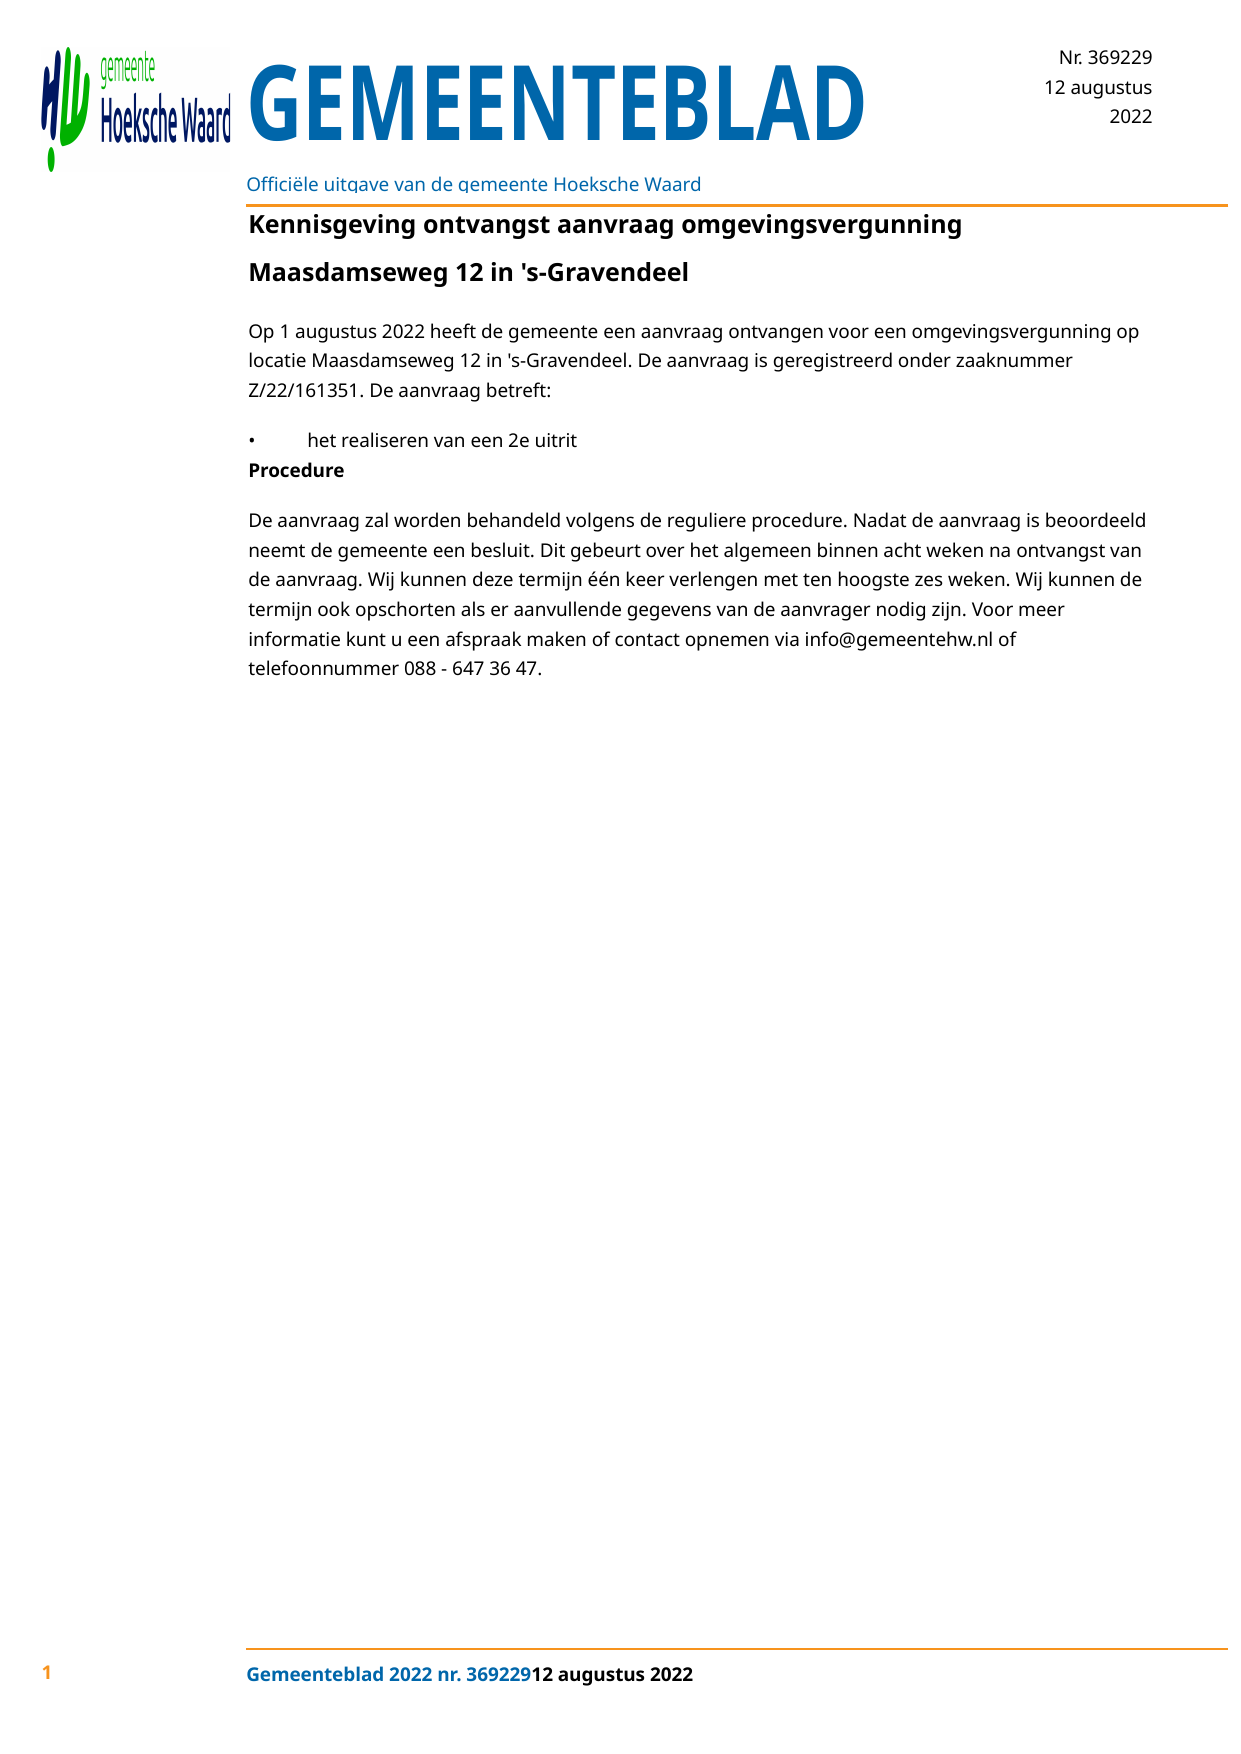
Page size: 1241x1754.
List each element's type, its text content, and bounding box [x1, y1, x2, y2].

text De aanvraag zal worden behandeld volgens de reguliere procedure. Nadat de aanvraag is beoordeeld neemt de gemeente een besluit. Dit gebeurt over het algemeen binnen acht weken na ontvangst van de aanvraag. Wij kunnen deze termijn één keer verlengen met ten hoogste zes weken. Wij kunnen de termijn ook opschorten als er aanvullende gegevens van de aanvrager nodig zijn. Voor meer informatie kunt u een afspraak maken of contact opnemen via info@gemeentehw.nl of telefoonnummer 088 - 647 36 47. [248, 507, 1152, 681]
list het realiseren van een 2e uitrit [248, 427, 1152, 453]
text Procedure [248, 457, 1152, 483]
picture [41, 47, 231, 172]
text Op 1 augustus 2022 heeft de gemeente een aanvraag ontvangen voor een omgevingsvergunning op locatie Maasdamseweg 12 in 's-Gravendeel. De aanvraag is geregistreerd onder zaaknummer Z/22/161351. De aanvraag betreft: [248, 318, 1152, 403]
text Kennisgeving ontvangst aanvraag omgevingsvergunning Maasdamseweg 12 in 's-Gravendeel [248, 207, 1152, 288]
